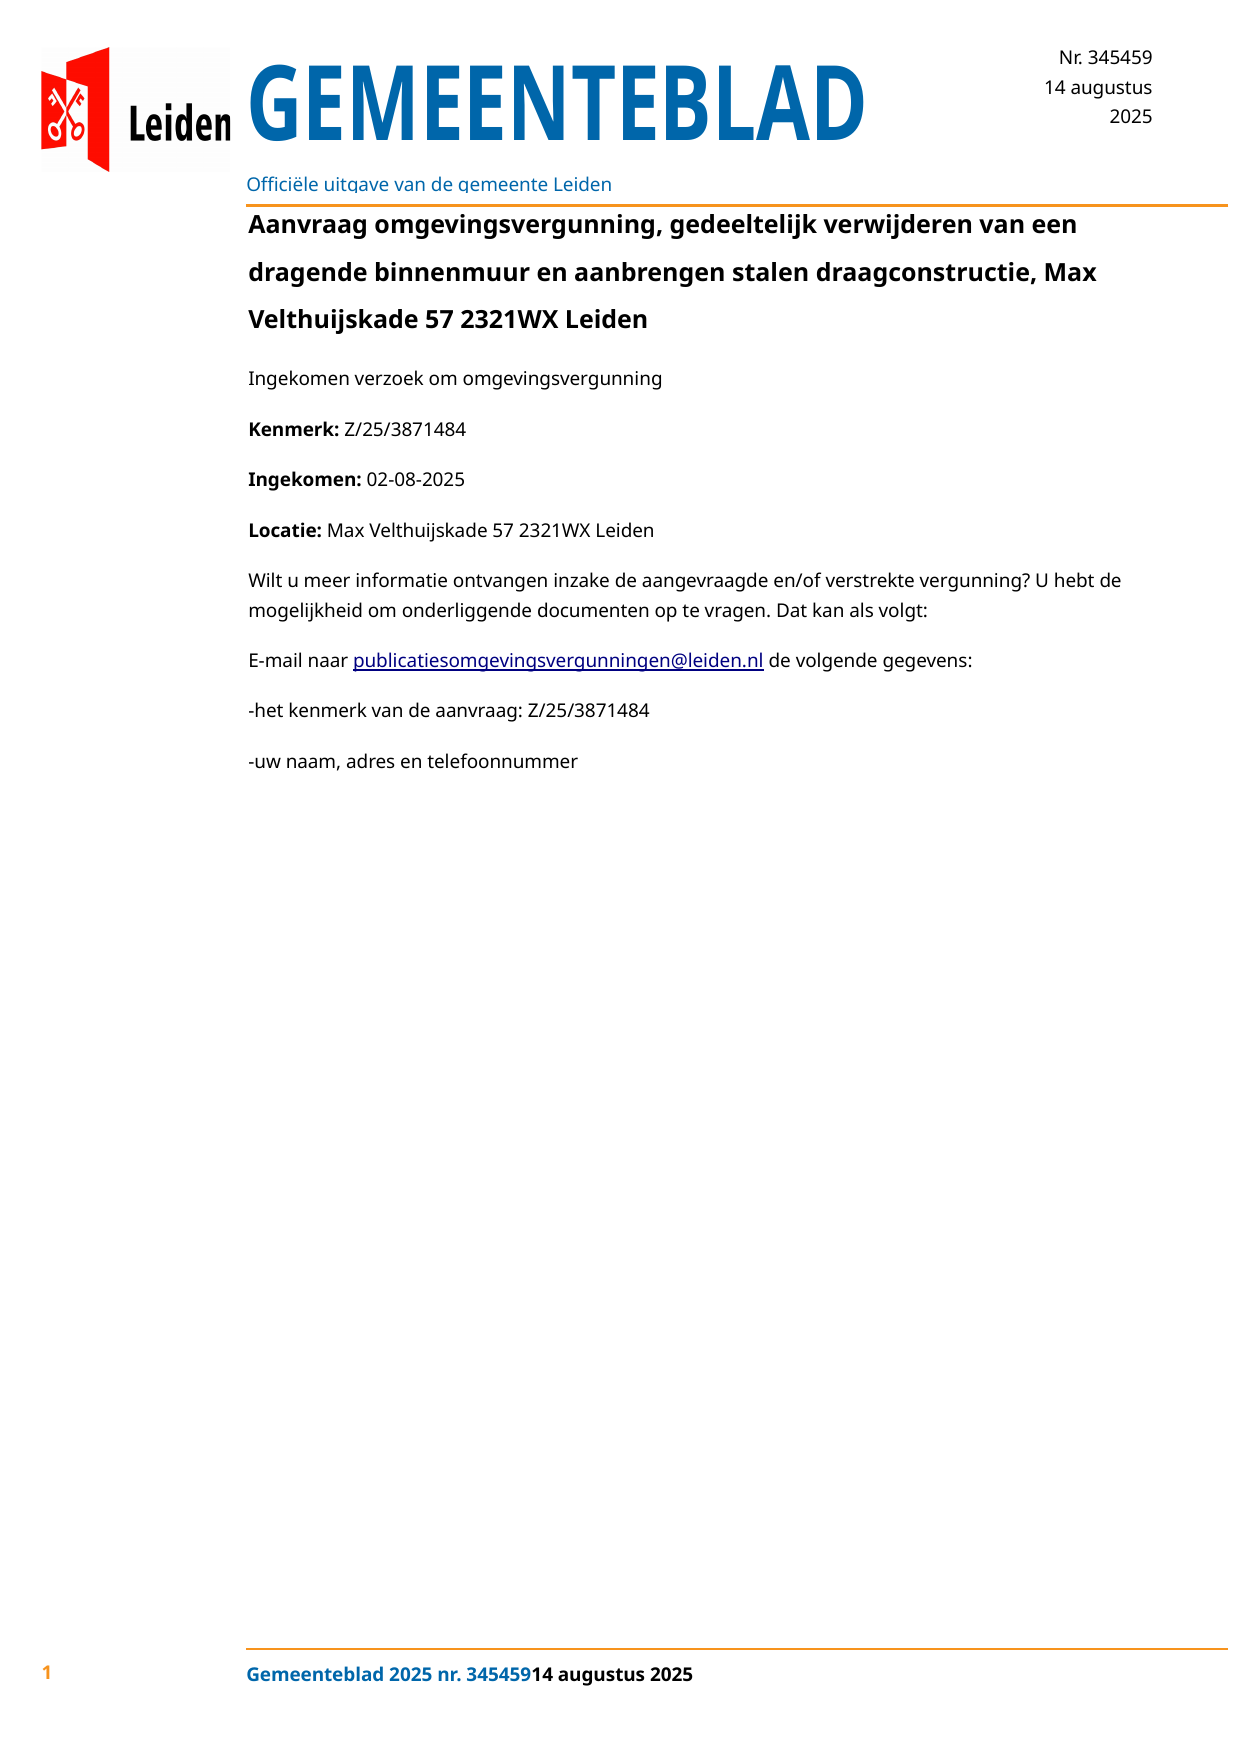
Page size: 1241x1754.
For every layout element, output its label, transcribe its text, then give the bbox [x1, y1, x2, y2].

text Kenmerk: Z/25/3871484 [248, 416, 1152, 442]
text -uw naam, adres en telefoonnummer [248, 748, 1152, 774]
picture [41, 47, 231, 172]
text Wilt u meer informatie ontvangen inzake de aangevraagde en/of verstrekte vergunning? U hebt de mogelijkheid om onderliggende documenten op te vragen. Dat kan als volgt: [248, 567, 1152, 622]
text Ingekomen: 02-08-2025 [248, 466, 1152, 492]
text Aanvraag omgevingsvergunning, gedeeltelijk verwijderen van een dragende binnenmuur en aanbrengen stalen draagconstructie, Max Velthuijskade 57 2321WX Leiden [248, 207, 1152, 336]
text Locatie: Max Velthuijskade 57 2321WX Leiden [248, 517, 1152, 542]
text E-mail naar publicatiesomgevingsvergunningen@leiden.nl de volgende gegevens: [248, 647, 1152, 673]
text -het kenmerk van de aanvraag: Z/25/3871484 [248, 698, 1152, 723]
text Ingekomen verzoek om omgevingsvergunning [248, 366, 1152, 391]
